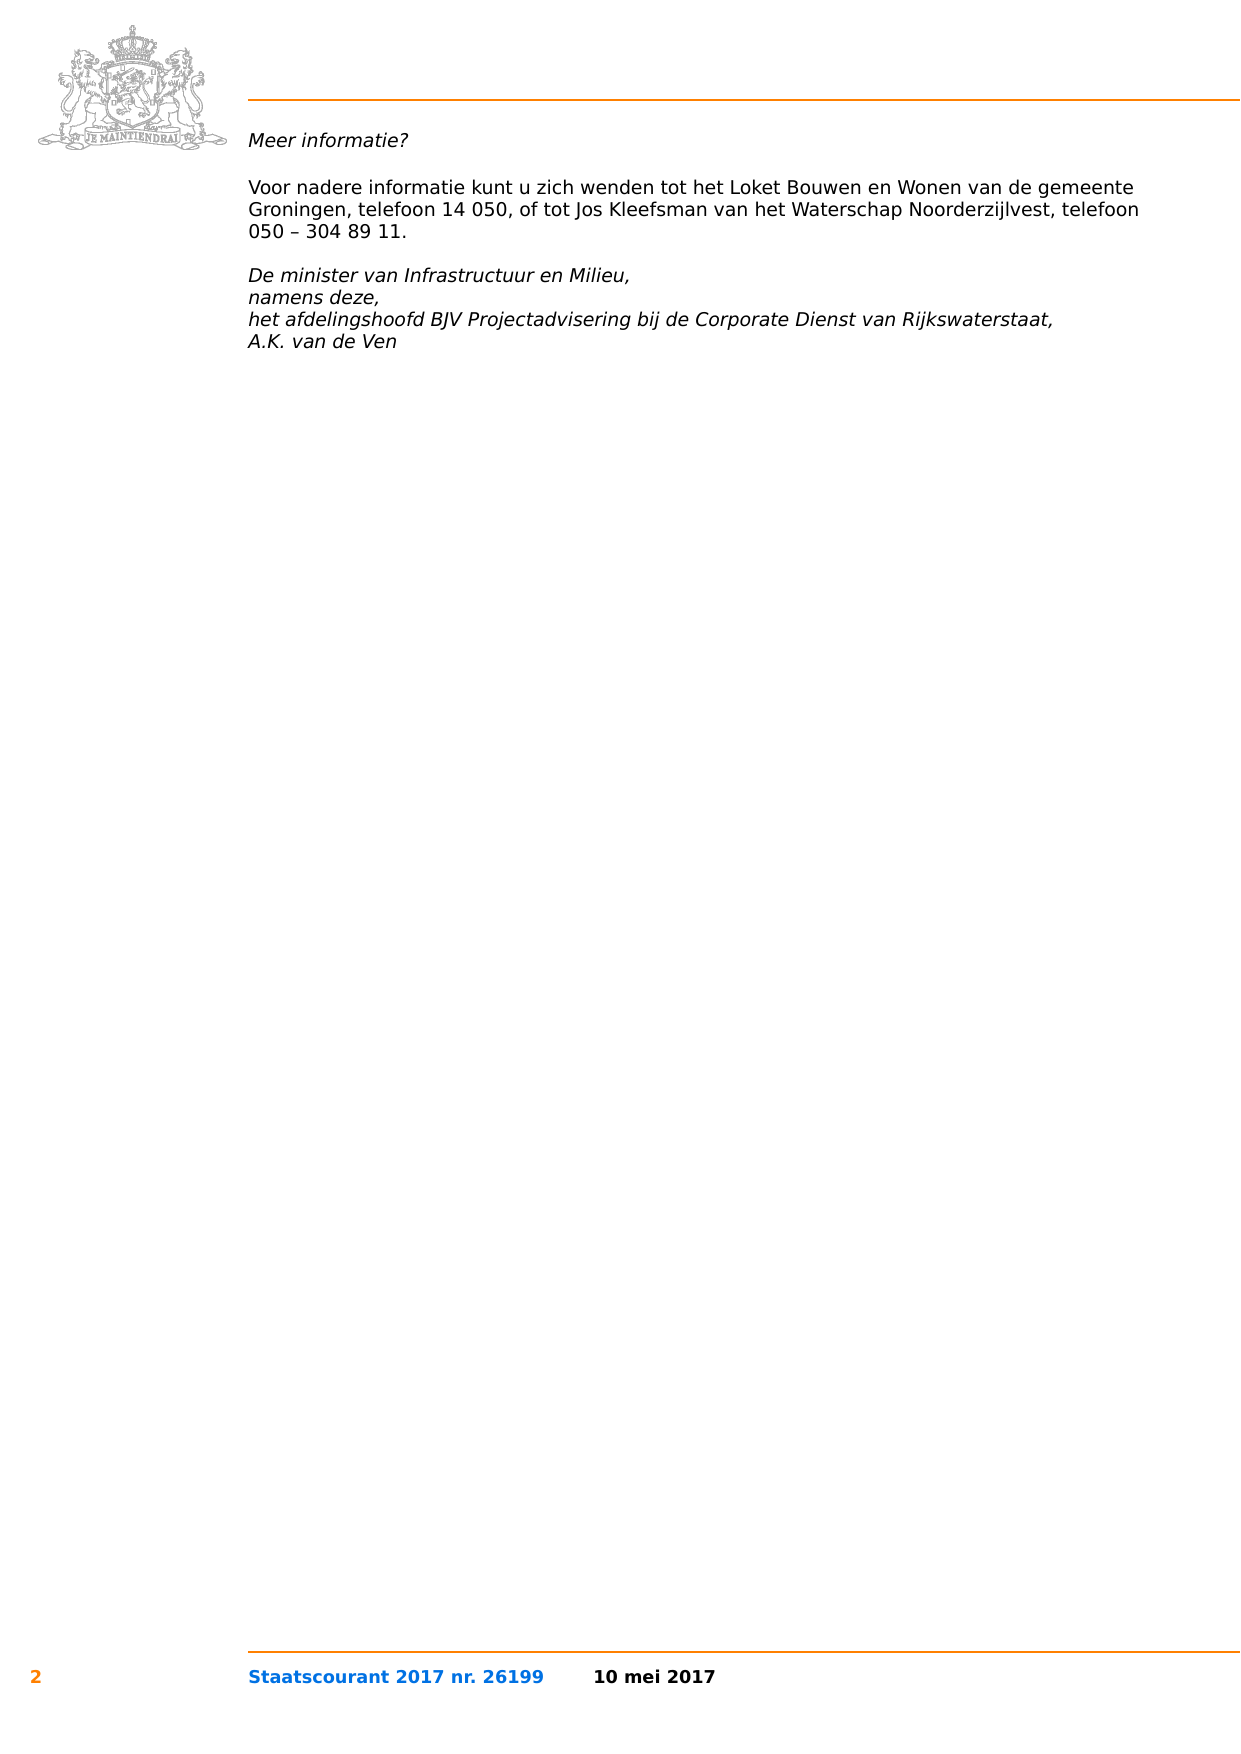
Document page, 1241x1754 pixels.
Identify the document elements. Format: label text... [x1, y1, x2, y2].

text Voor nadere informatie kunt u zich wenden tot het Loket Bouwen en Wonen van de gemeente Groningen, telefoon 14 050, of tot Jos Kleefsman van het Waterschap Noorderzijlvest, telefoon 050 – 304 89 11. [248, 177, 1163, 243]
subtitle Meer informatie? [248, 130, 1163, 152]
picture [38, 25, 227, 150]
text De minister van Infrastructuur en Milieu, namens deze, het afdelingshoofd BJV Projectadvisering bij de Corporate Dienst van Rijkswaterstaat, A.K. van de Ven [248, 265, 1163, 353]
